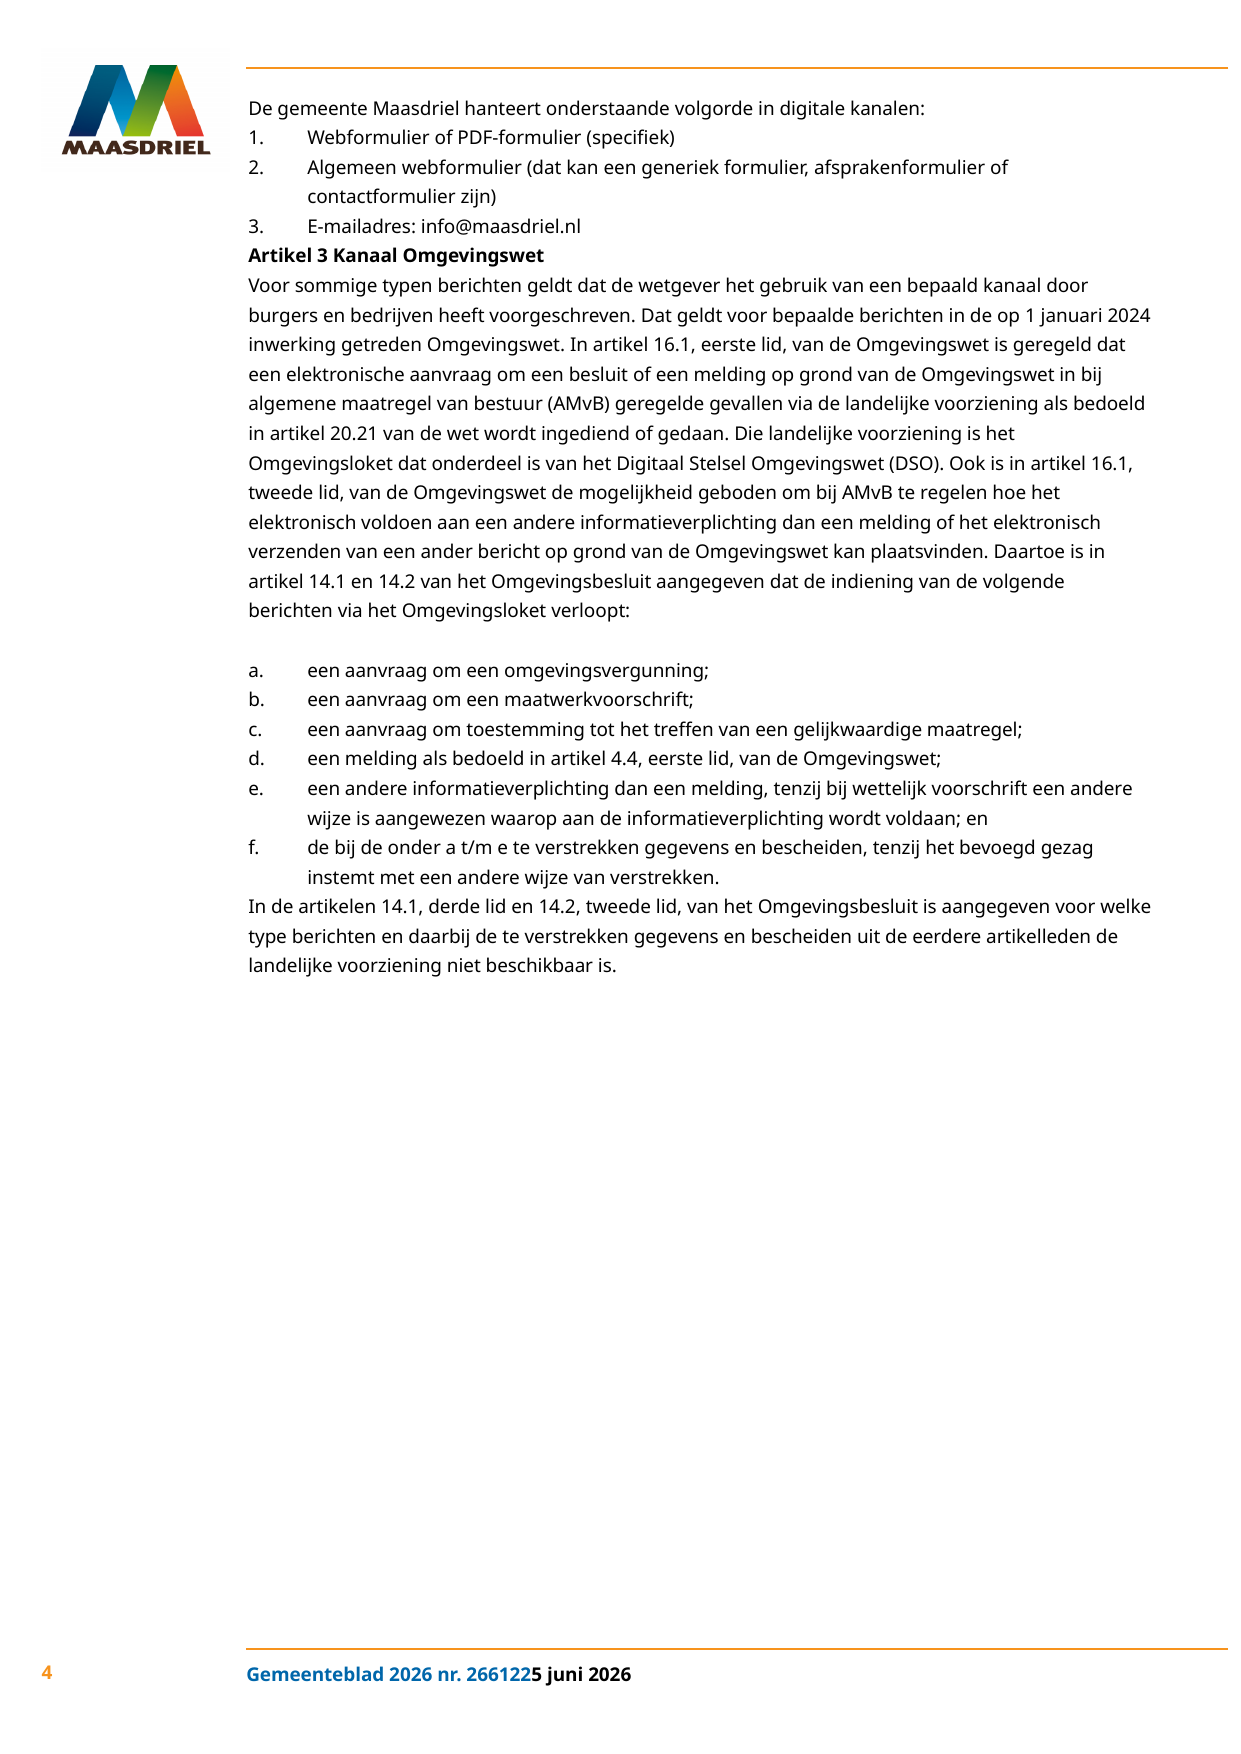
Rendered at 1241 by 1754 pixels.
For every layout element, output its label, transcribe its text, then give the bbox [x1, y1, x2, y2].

list een aanvraag om een omgevingsvergunning; [248, 657, 1152, 683]
list Algemeen webformulier (dat kan een generiek formulier, afsprakenformulier of contactformulier zijn) [248, 154, 1152, 209]
list een aanvraag om toestemming tot het treffen van een gelijkwaardige maatregel; [248, 716, 1152, 742]
list E-mailadres: info@maasdriel.nl [248, 213, 1152, 239]
list een melding als bedoeld in artikel 4.4, eerste lid, van de Omgevingswet; [248, 746, 1152, 771]
list een andere informatieverplichting dan een melding, tenzij bij wettelijk voorschrift een andere wijze is aangewezen waarop aan de informatieverplichting wordt voldaan; en [248, 775, 1152, 831]
text Voor sommige typen berichten geldt dat de wetgever het gebruik van een bepaald kanaal door burgers en bedrijven heeft voorgeschreven. Dat geldt voor bepaalde berichten in de op 1 januari 2024 inwerking getreden Omgevingswet. In artikel 16.1, eerste lid, van de Omgevingswet is geregeld dat een elektronische aanvraag om een besluit of een melding op grond van de Omgevingswet in bij algemene maatregel van bestuur (AMvB) geregelde gevallen via de landelijke voorziening als bedoeld in artikel 20.21 van de wet wordt ingediend of gedaan. Die landelijke voorziening is het Omgevingsloket dat onderdeel is van het Digitaal Stelsel Omgevingswet (DSO). Ook is in artikel 16.1, tweede lid, van de Omgevingswet de mogelijkheid geboden om bij AMvB te regelen hoe het elektronisch voldoen aan een andere informatieverplichting dan een melding of het elektronisch verzenden van een ander bericht op grond van de Omgevingswet kan plaatsvinden. Daartoe is in artikel 14.1 en 14.2 van het Omgevingsbesluit aangegeven dat de indiening van de volgende berichten via het Omgevingsloket verloopt: [248, 272, 1152, 623]
picture [41, 47, 231, 172]
list een aanvraag om een maatwerkvoorschrift; [248, 686, 1152, 712]
text In de artikelen 14.1, derde lid en 14.2, tweede lid, van het Omgevingsbesluit is aangegeven voor welke type berichten en daarbij de te verstrekken gegevens en bescheiden uit de eerdere artikelleden de landelijke voorziening niet beschikbaar is. [248, 893, 1152, 978]
list de bij de onder a t/m e te verstrekken gegevens en bescheiden, tenzij het bevoegd gezag instemt met een andere wijze van verstrekken. [248, 834, 1152, 890]
text Artikel 3 Kanaal Omgevingswet [248, 243, 1152, 268]
text De gemeente Maasdriel hanteert onderstaande volgorde in digitale kanalen: [248, 95, 1152, 121]
list Webformulier of PDF-formulier (specifiek) [248, 124, 1152, 150]
